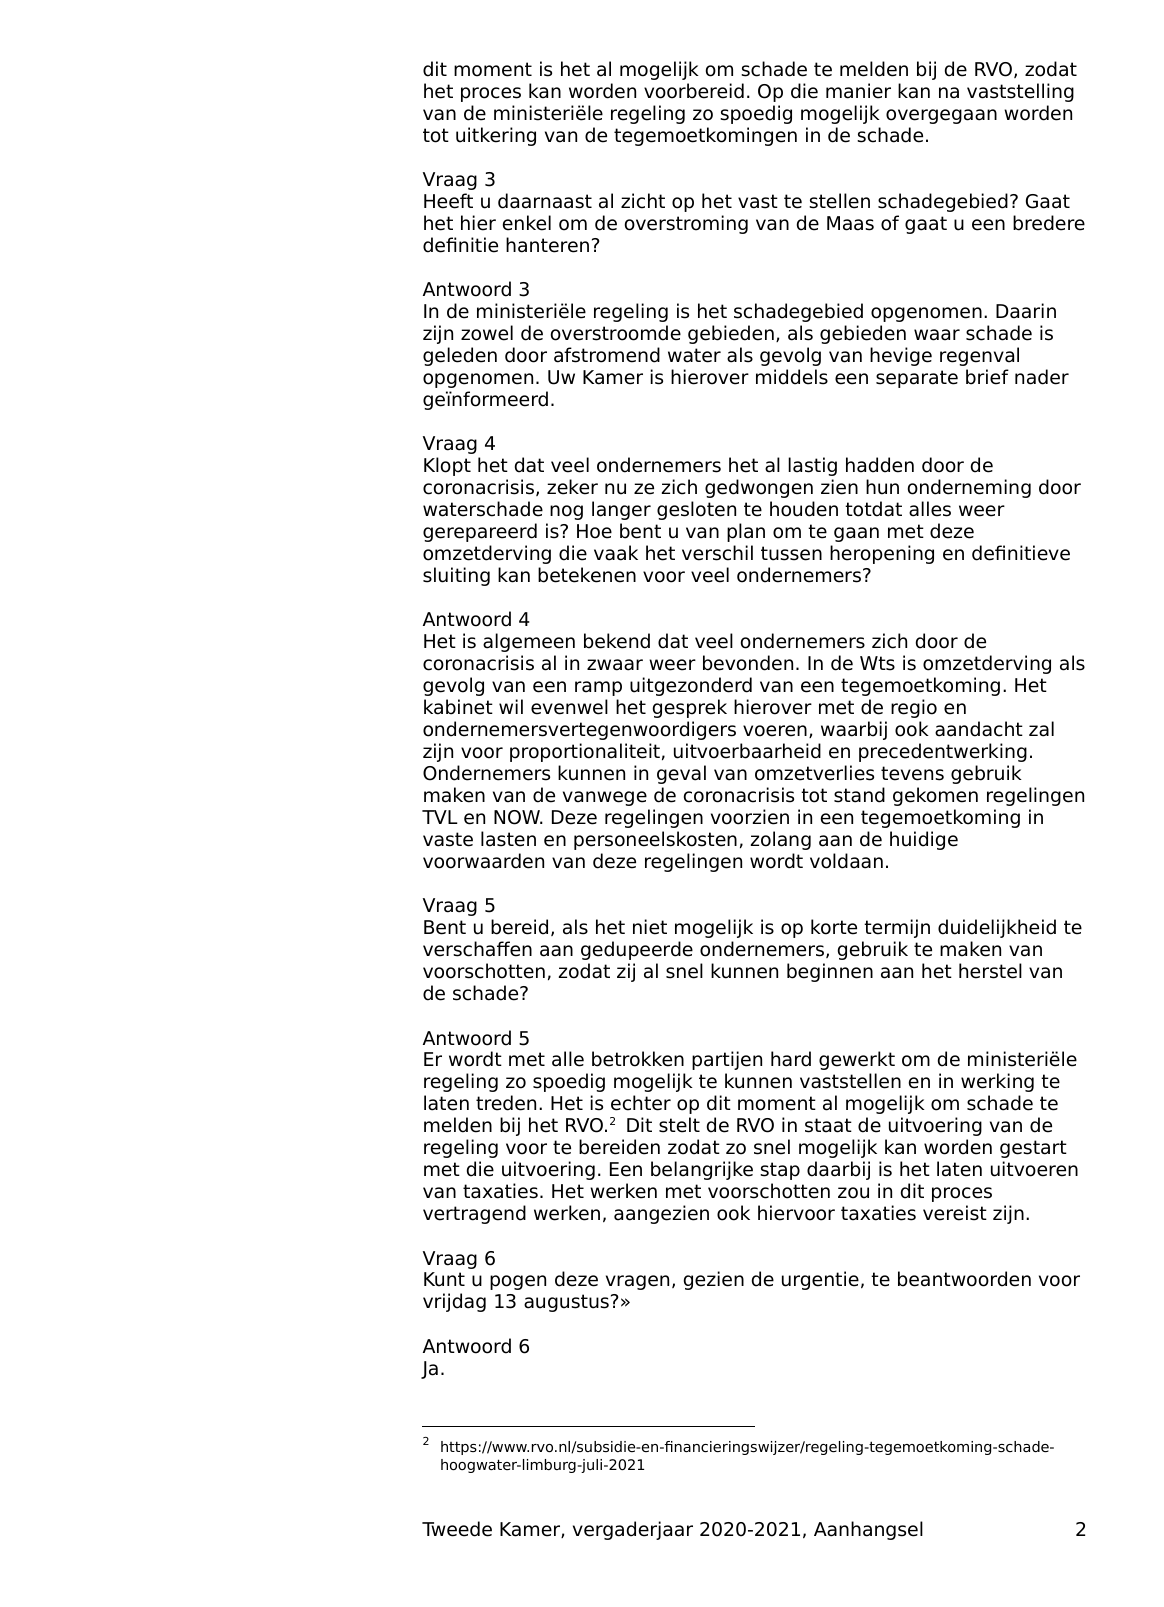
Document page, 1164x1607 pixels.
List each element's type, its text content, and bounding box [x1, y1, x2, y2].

text Antwoord 3 [422, 279, 1087, 301]
text Klopt het dat veel ondernemers het al lastig hadden door de coronacrisis, zeker nu ze zich gedwongen zien hun onderneming door waterschade nog langer gesloten te houden totdat alles weer gerepareerd is? Hoe bent u van plan om te gaan met deze omzetderving die vaak het verschil tussen heropening en definitieve sluiting kan betekenen voor veel ondernemers? [422, 455, 1087, 587]
text Het is algemeen bekend dat veel ondernemers zich door de coronacrisis al in zwaar weer bevonden. In de Wts is omzetderving als gevolg van een ramp uitgezonderd van een tegemoetkoming. Het kabinet wil evenwel het gesprek hierover met de regio en ondernemersvertegenwoordigers voeren, waarbij ook aandacht zal zijn voor proportionaliteit, uitvoerbaarheid en precedentwerking. Ondernemers kunnen in geval van omzetverlies tevens gebruik maken van de vanwege de coronacrisis tot stand gekomen regelingen TVL en NOW. Deze regelingen voorzien in een tegemoetkoming in vaste lasten en personeelskosten, zolang aan de huidige voorwaarden van deze regelingen wordt voldaan. [422, 631, 1087, 873]
text Vraag 3 [422, 169, 1087, 191]
text Antwoord 5 [422, 1027, 1087, 1049]
text dit moment is het al mogelijk om schade te melden bij de RVO, zodat het proces kan worden voorbereid. Op die manier kan na vaststelling van de ministeriële regeling zo spoedig mogelijk overgegaan worden tot uitkering van de tegemoetkomingen in de schade. [422, 59, 1087, 147]
text Ja. [422, 1357, 1087, 1379]
text Antwoord 4 [422, 609, 1087, 631]
text Vraag 6 [422, 1247, 1087, 1269]
text https://www.rvo.nl/subsidie-en-financieringswijzer/regeling-tegemoetkoming-schade-hoogwater-limburg-juli-2021 [422, 1435, 1087, 1474]
text Vraag 4 [422, 433, 1087, 455]
text Antwoord 6 [422, 1336, 1087, 1357]
text Heeft u daarnaast al zicht op het vast te stellen schadegebied? Gaat het hier enkel om de overstroming van de Maas of gaat u een bredere definitie hanteren? [422, 191, 1087, 257]
text Kunt u pogen deze vragen, gezien de urgentie, te beantwoorden voor vrijdag 13 augustus?» [422, 1269, 1087, 1313]
text Vraag 5 [422, 895, 1087, 917]
text Bent u bereid, als het niet mogelijk is op korte termijn duidelijkheid te verschaffen aan gedupeerde ondernemers, gebruik te maken van voorschotten, zodat zij al snel kunnen beginnen aan het herstel van de schade? [422, 917, 1087, 1005]
text Er wordt met alle betrokken partijen hard gewerkt om de ministeriële regeling zo spoedig mogelijk te kunnen vaststellen en in werking te laten treden. Het is echter op dit moment al mogelijk om schade te melden bij het RVO. Dit stelt de RVO in staat de uitvoering van de regeling voor te bereiden zodat zo snel mogelijk kan worden gestart met die uitvoering. Een belangrijke stap daarbij is het laten uitvoeren van taxaties. Het werken met voorschotten zou in dit proces vertragend werken, aangezien ook hiervoor taxaties vereist zijn. [422, 1049, 1087, 1225]
text In de ministeriële regeling is het schadegebied opgenomen. Daarin zijn zowel de overstroomde gebieden, als gebieden waar schade is geleden door afstromend water als gevolg van hevige regenval opgenomen. Uw Kamer is hierover middels een separate brief nader geïnformeerd. [422, 301, 1087, 411]
